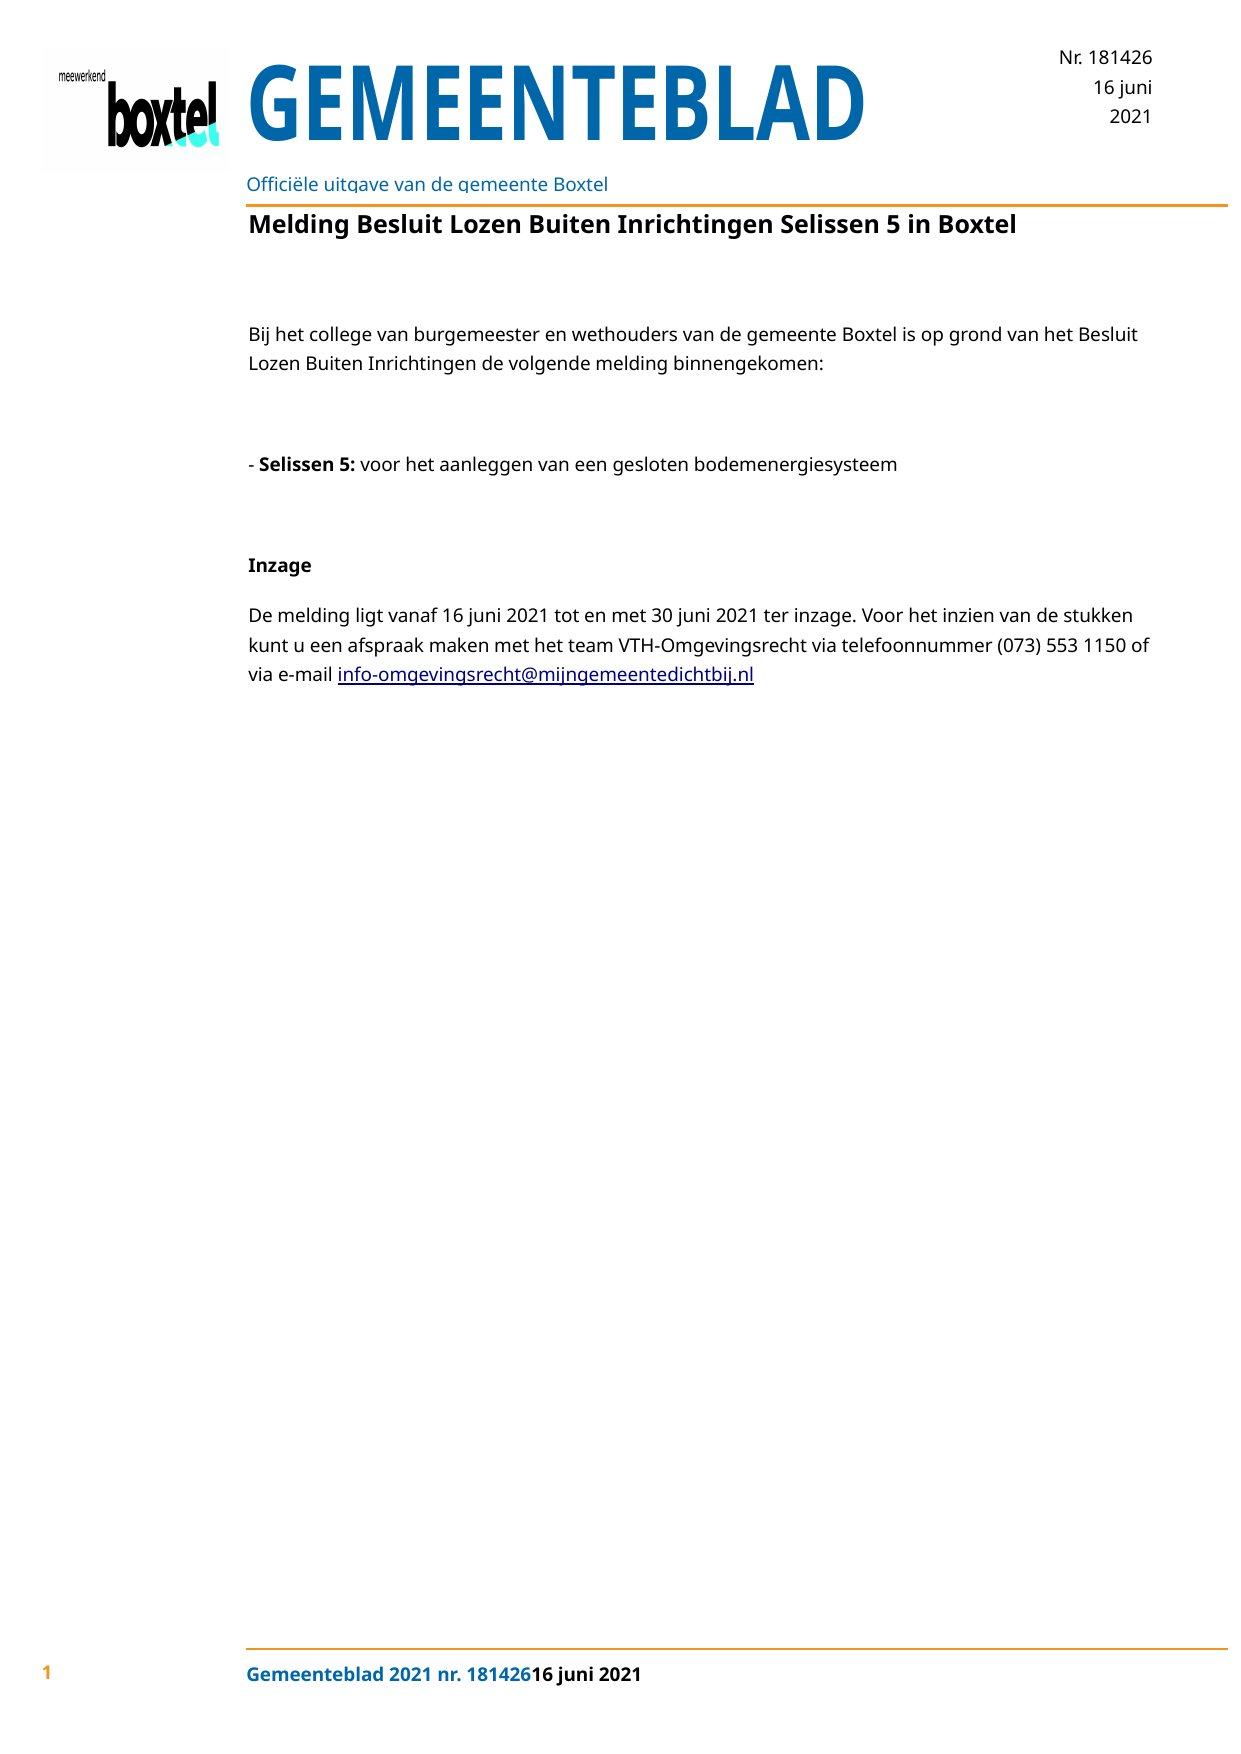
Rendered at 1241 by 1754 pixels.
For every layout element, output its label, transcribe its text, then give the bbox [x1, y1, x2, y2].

text Inzage [248, 552, 1152, 578]
picture [41, 47, 231, 172]
text De melding ligt vanaf 16 juni 2021 tot en met 30 juni 2021 ter inzage. Voor het inzien van de stukken kunt u een afspraak maken met het team VTH-Omgevingsrecht via telefoonnummer (073) 553 1150 of via e-mail info-omgevingsrecht@mijngemeentedichtbij.nl [248, 602, 1152, 687]
text - Selissen 5: voor het aanleggen van een gesloten bodemenergiesysteem [248, 451, 1152, 477]
text Bij het college van burgemeester en wethouders van de gemeente Boxtel is op grond van het Besluit Lozen Buiten Inrichtingen de volgende melding binnengekomen: [248, 321, 1152, 376]
text Melding Besluit Lozen Buiten Inrichtingen Selissen 5 in Boxtel [248, 207, 1152, 241]
